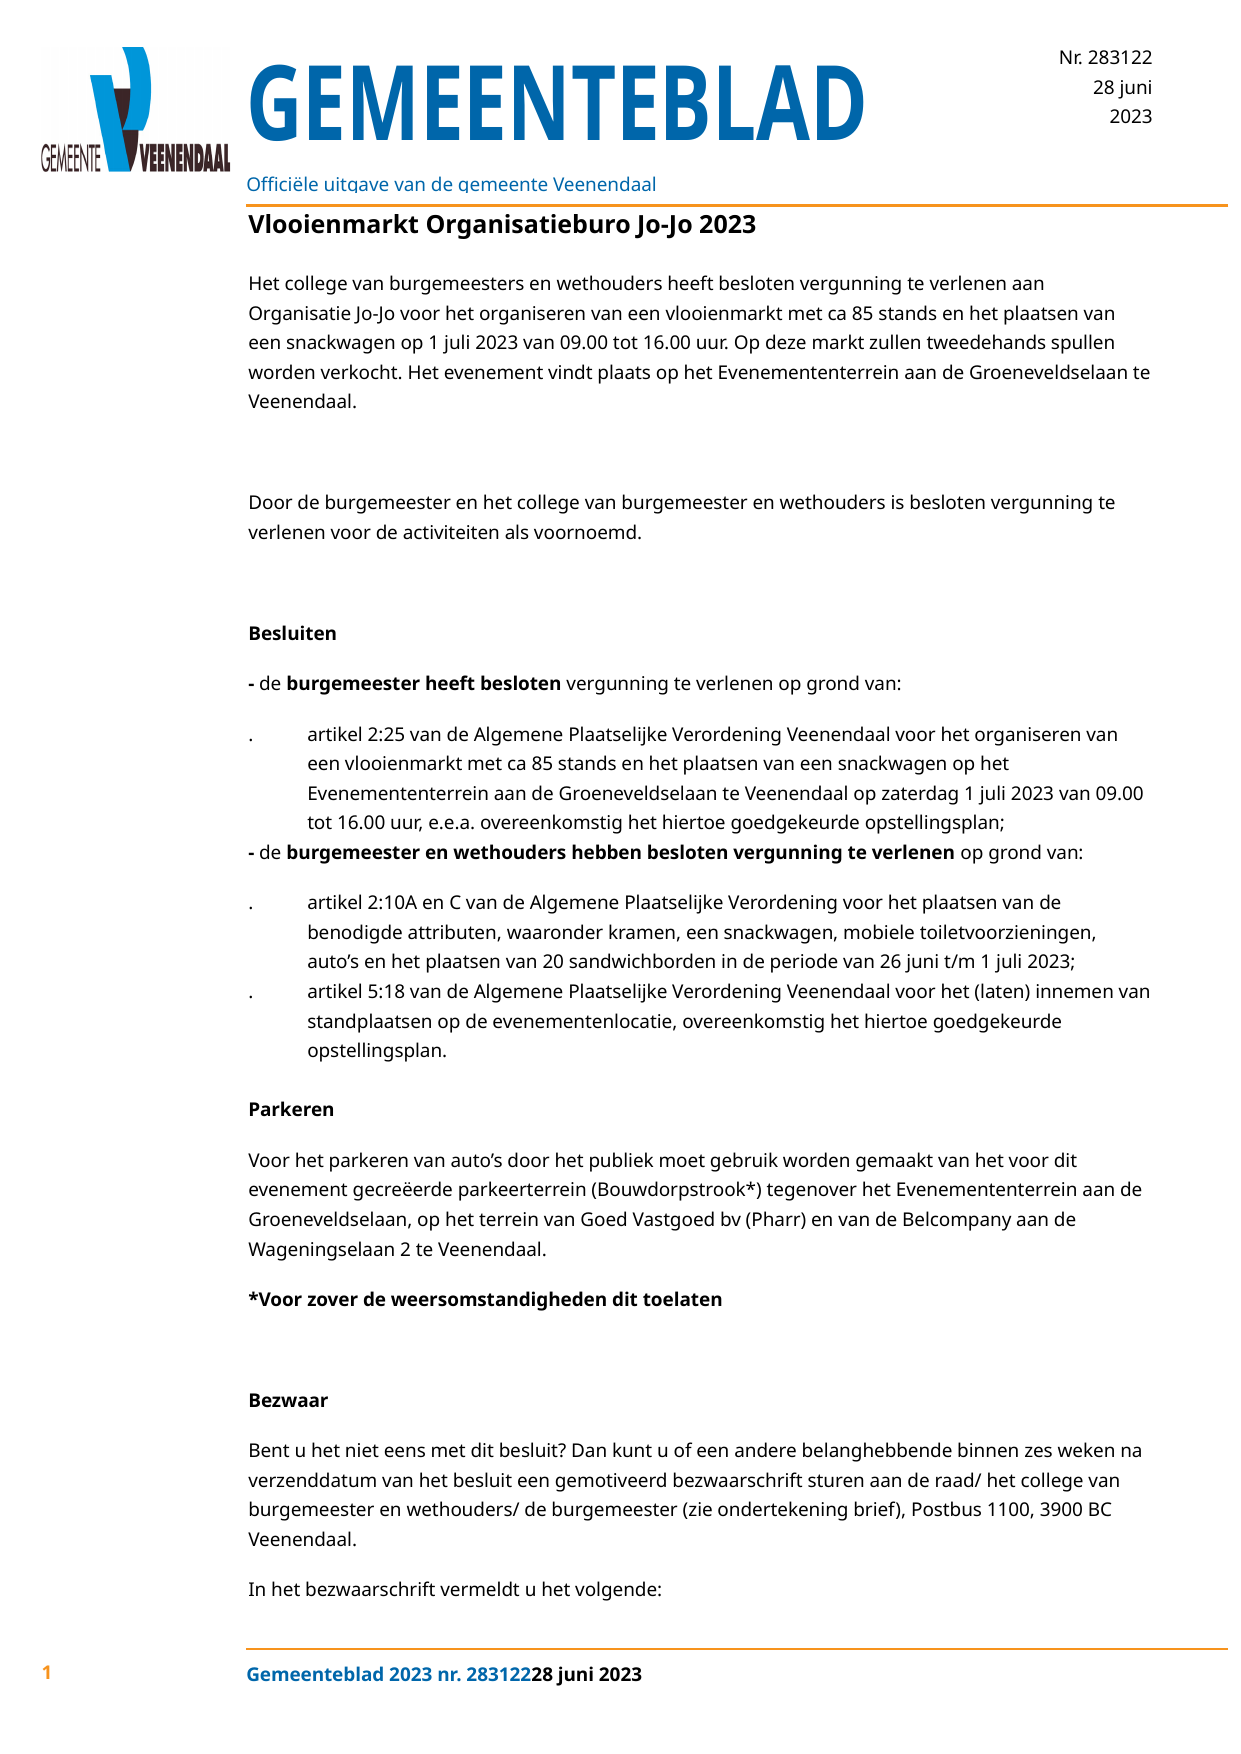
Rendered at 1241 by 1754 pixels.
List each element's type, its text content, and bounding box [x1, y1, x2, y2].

text Door de burgemeester en het college van burgemeester en wethouders is besloten vergunning te verlenen voor de activiteiten als voornoemd. [248, 489, 1152, 545]
text Bezwaar [248, 1387, 1152, 1413]
list artikel 2:10A en C van de Algemene Plaatselijke Verordening voor het plaatsen van de benodigde attributen, waaronder kramen, een snackwagen, mobiele toiletvoorzieningen, auto’s en het plaatsen van 20 sandwichborden in de periode van 26 juni t/m 1 juli 2023; [248, 889, 1152, 974]
picture [41, 47, 130, 172]
text Het college van burgemeesters en wethouders heeft besloten vergunning te verlenen aan Organisatie Jo-Jo voor het organiseren van een vlooienmarkt met ca 85 stands en het plaatsen van een snackwagen op 1 juli 2023 van 09.00 tot 16.00 uur. Op deze markt zullen tweedehands spullen worden verkocht. Het evenement vindt plaats op het Evenemententerrein aan de Groeneveldselaan te Veenendaal. [248, 270, 1152, 414]
picture [123, 47, 231, 172]
text Vlooienmarkt Organisatieburo Jo-Jo 2023 [248, 207, 1152, 241]
text Voor het parkeren van auto’s door het publiek moet gebruik worden gemaakt van het voor dit evenement gecreëerde parkeerterrein (Bouwdorpstrook*) tegenover het Evenemententerrein aan de Groeneveldselaan, op het terrein van Goed Vastgoed bv (Pharr) en van de Belcompany aan de Wageningselaan 2 te Veenendaal. [248, 1147, 1152, 1261]
text Parkeren [248, 1097, 1152, 1122]
text Besluiten [248, 620, 1152, 646]
text - de burgemeester en wethouders hebben besloten vergunning te verlenen op grond van: [248, 839, 1152, 865]
text - de burgemeester heeft besloten vergunning te verlenen op grond van: [248, 670, 1152, 696]
list artikel 2:25 van de Algemene Plaatselijke Verordening Veenendaal voor het organiseren van een vlooienmarkt met ca 85 stands en het plaatsen van een snackwagen op het Evenemententerrein aan de Groeneveldselaan te Veenendaal op zaterdag 1 juli 2023 van 09.00 tot 16.00 uur, e.e.a. overeenkomstig het hiertoe goedgekeurde opstellingsplan; [248, 721, 1152, 835]
text In het bezwaarschrift vermeldt u het volgende: [248, 1577, 1152, 1602]
list artikel 5:18 van de Algemene Plaatselijke Verordening Veenendaal voor het (laten) innemen van standplaatsen op de evenementenlocatie, overeenkomstig het hiertoe goedgekeurde opstellingsplan. [248, 978, 1152, 1063]
text *Voor zover de weersomstandigheden dit toelaten [248, 1286, 1152, 1312]
text Bent u het niet eens met dit besluit? Dan kunt u of een andere belanghebbende binnen zes weken na verzenddatum van het besluit een gemotiveerd bezwaarschrift sturen aan de raad/ het college van burgemeester en wethouders/ de burgemeester (zie ondertekening brief), Postbus 1100, 3900 BC Veenendaal. [248, 1437, 1152, 1552]
